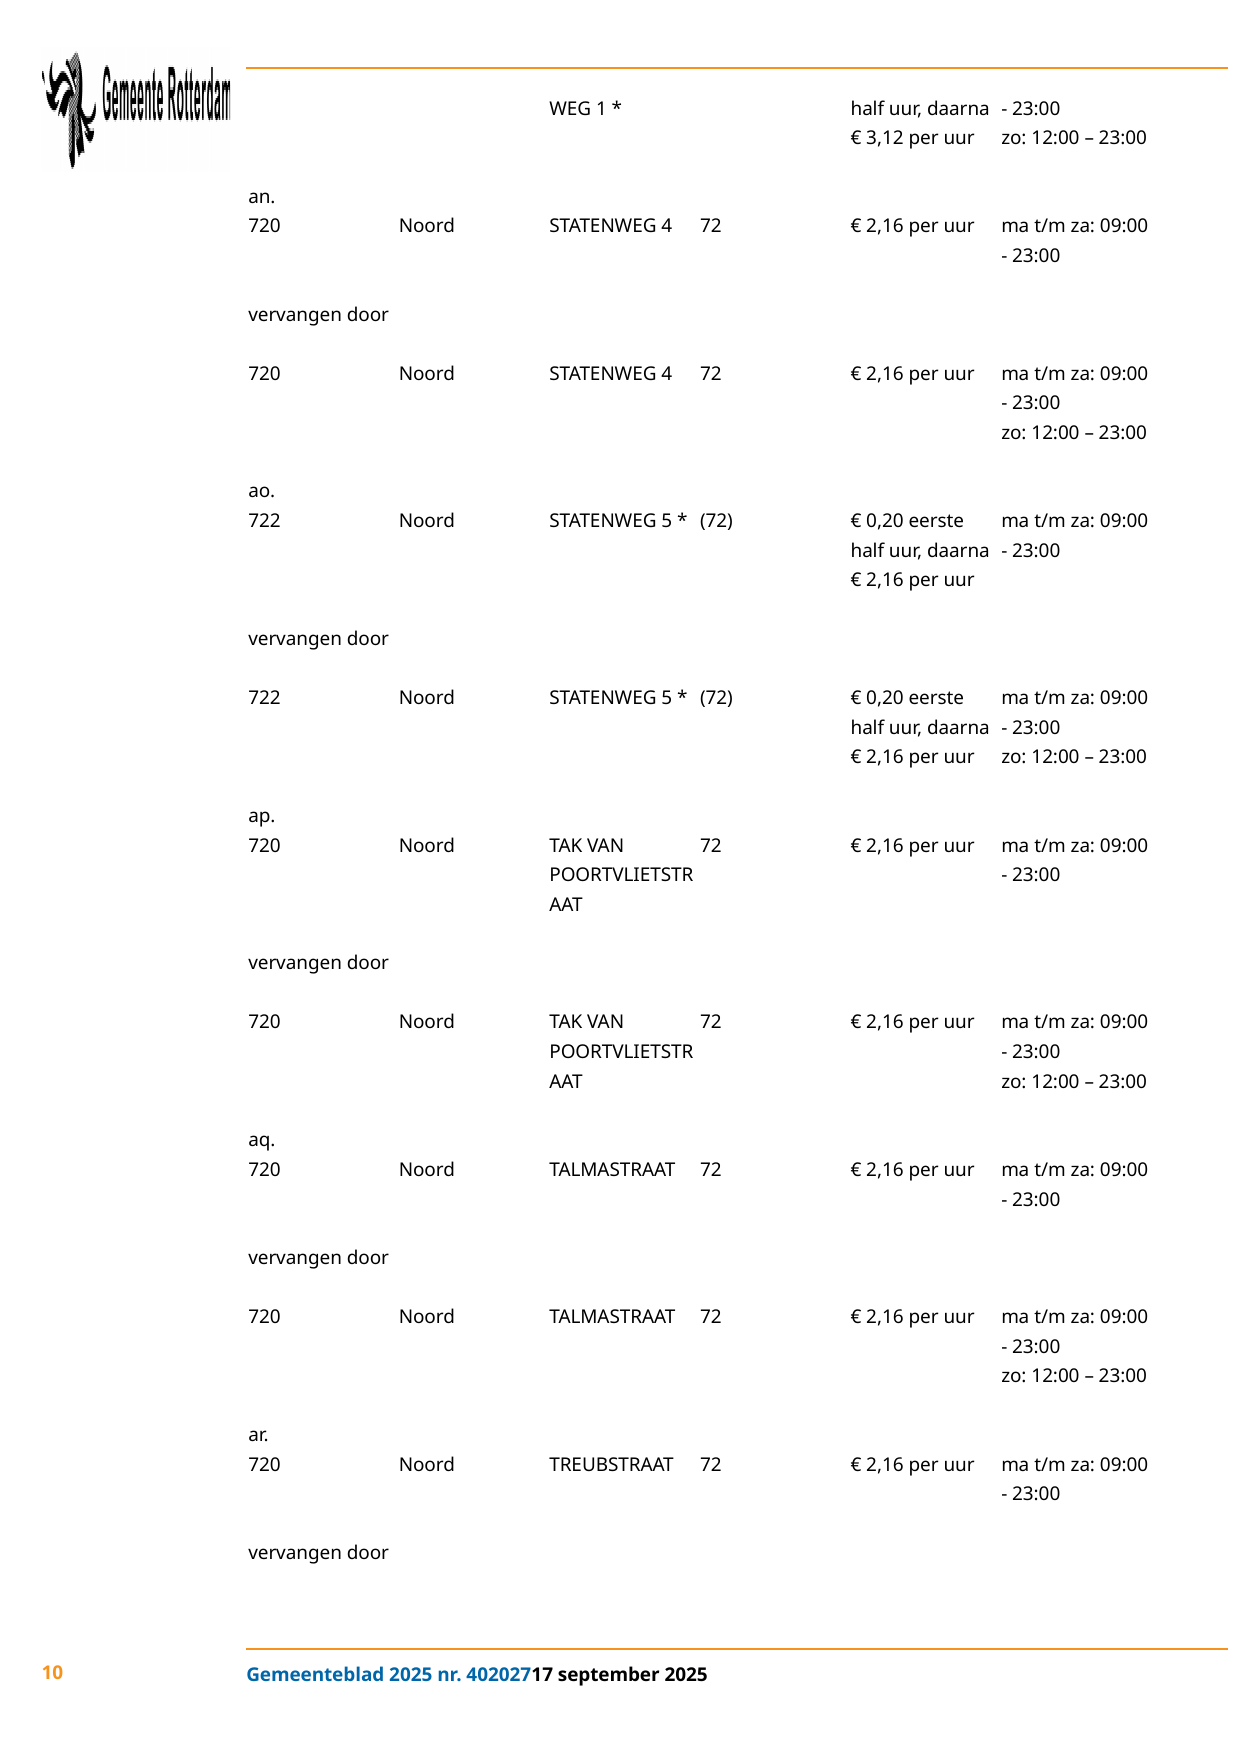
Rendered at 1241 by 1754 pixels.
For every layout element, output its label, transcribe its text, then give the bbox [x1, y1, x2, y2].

table_header Noord [399, 684, 549, 769]
text ar. [248, 1421, 1152, 1447]
table_header Noord [399, 1009, 549, 1094]
table_header 72 [700, 360, 850, 445]
table_header TREUBSTRAAT [549, 1451, 700, 1506]
table_header 720 [248, 1451, 398, 1506]
table_header 72 [700, 1009, 850, 1094]
table_header WEG 1 * [549, 95, 700, 150]
table_header 720 [248, 1156, 398, 1211]
table_header € 2,16 per uur [850, 213, 1001, 268]
table_header € 2,16 per uur [850, 360, 1001, 445]
table_header 720 [248, 832, 398, 917]
table_header half uur, daarna € 3,12 per uur [850, 95, 1001, 150]
table_header ma t/m za: 09:00 - 23:00 [1001, 508, 1152, 592]
table_header Noord [399, 508, 549, 592]
text vervangen door [248, 301, 1152, 326]
table_header 72 [700, 1304, 850, 1388]
table_header € 2,16 per uur [850, 832, 1001, 917]
table_header € 0,20 eerste half uur, daarna € 2,16 per uur [850, 508, 1001, 592]
table_header 72 [700, 832, 850, 917]
table_header 72 [700, 1156, 850, 1211]
table_header € 2,16 per uur [850, 1451, 1001, 1506]
table_header Noord [399, 832, 549, 917]
table_header - 23:00 zo: 12:00 – 23:00 [1001, 95, 1152, 150]
table_header Noord [399, 1156, 549, 1211]
text vervangen door [248, 949, 1152, 975]
table_header ma t/m za: 09:00 - 23:00 [1001, 213, 1152, 268]
table_header TALMASTRAAT [549, 1304, 700, 1388]
text vervangen door [248, 625, 1152, 651]
table_header Noord [399, 213, 549, 268]
table_header STATENWEG 4 [549, 213, 700, 268]
text ap. [248, 802, 1152, 828]
table_header TAK VAN POORTVLIETSTRAAT [549, 1009, 700, 1094]
table_header 720 [248, 360, 398, 445]
table_header ma t/m za: 09:00 - 23:00 zo: 12:00 – 23:00 [1001, 360, 1152, 445]
table_header TALMASTRAAT [549, 1156, 700, 1211]
table_header 722 [248, 684, 398, 769]
table_header 72 [700, 213, 850, 268]
table_header 72 [700, 1451, 850, 1506]
table_header Noord [399, 360, 549, 445]
table_header ma t/m za: 09:00 - 23:00 zo: 12:00 – 23:00 [1001, 1009, 1152, 1094]
table_header € 2,16 per uur [850, 1304, 1001, 1388]
table_header (72) [700, 684, 850, 769]
table_header Noord [399, 1451, 549, 1506]
table_header [399, 95, 549, 150]
table_header ma t/m za: 09:00 - 23:00 [1001, 1451, 1152, 1506]
table_header 722 [248, 508, 398, 592]
table_header 720 [248, 1304, 398, 1388]
picture [41, 47, 231, 172]
table_header ma t/m za: 09:00 - 23:00 [1001, 1156, 1152, 1211]
table_header TAK VAN POORTVLIETSTRAAT [549, 832, 700, 917]
text an. [248, 183, 1152, 209]
text vervangen door [248, 1244, 1152, 1270]
table_header € 0,20 eerste half uur, daarna € 2,16 per uur [850, 684, 1001, 769]
text vervangen door [248, 1539, 1152, 1565]
table_header STATENWEG 5 * [549, 684, 700, 769]
text aq. [248, 1126, 1152, 1152]
table_header ma t/m za: 09:00 - 23:00 zo: 12:00 – 23:00 [1001, 684, 1152, 769]
table_header [248, 95, 398, 150]
table_header € 2,16 per uur [850, 1156, 1001, 1211]
table_header [700, 95, 850, 150]
table_header 720 [248, 213, 398, 268]
table_header ma t/m za: 09:00 - 23:00 [1001, 832, 1152, 917]
table_header Noord [399, 1304, 549, 1388]
table_header STATENWEG 5 * [549, 508, 700, 592]
table_header € 2,16 per uur [850, 1009, 1001, 1094]
table_header 720 [248, 1009, 398, 1094]
table_header ma t/m za: 09:00 - 23:00 zo: 12:00 – 23:00 [1001, 1304, 1152, 1388]
table_header STATENWEG 4 [549, 360, 700, 445]
text ao. [248, 478, 1152, 503]
table_header (72) [700, 508, 850, 592]
